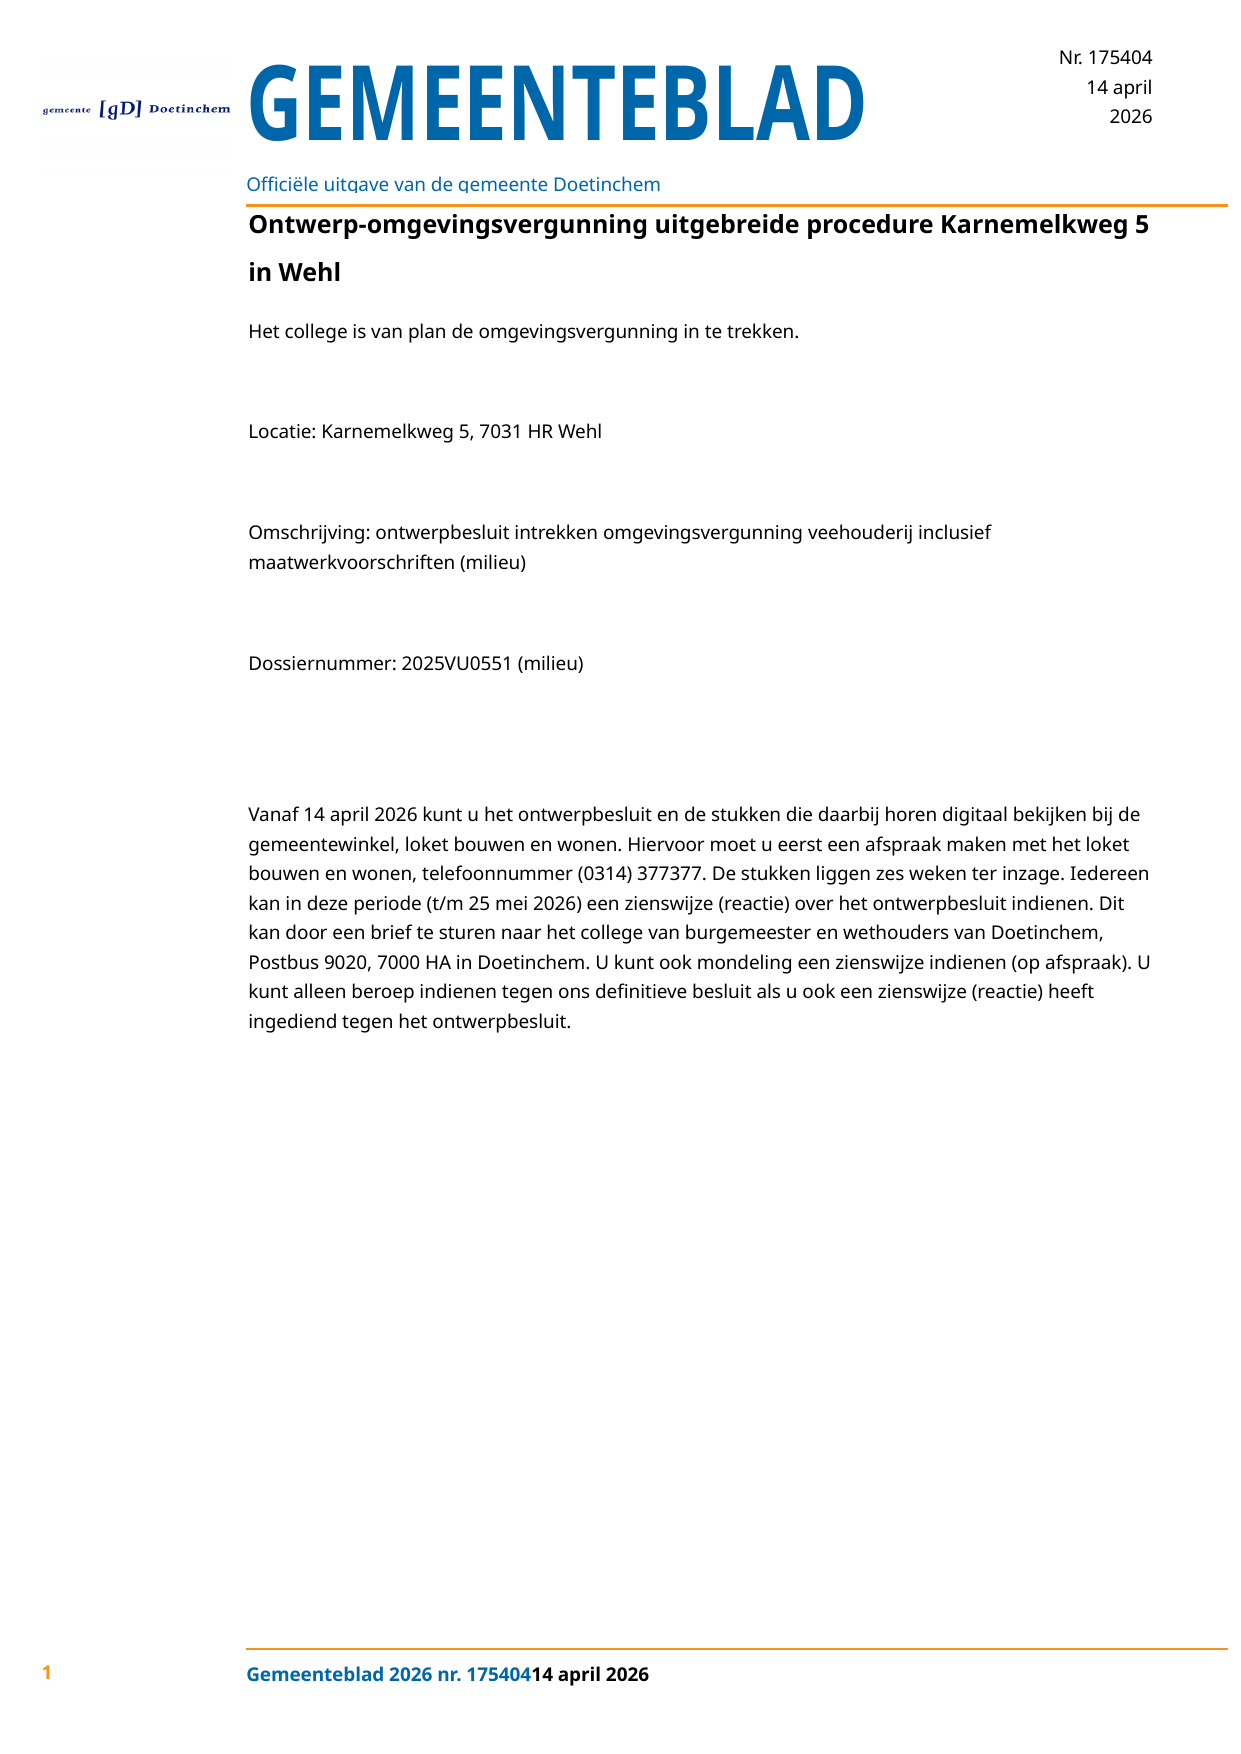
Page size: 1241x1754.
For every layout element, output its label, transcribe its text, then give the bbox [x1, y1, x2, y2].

text Het college is van plan de omgevingsvergunning in te trekken. [248, 318, 1152, 344]
text Omschrijving: ontwerpbesluit intrekken omgevingsvergunning veehouderij inclusief maatwerkvoorschriften (milieu) [248, 519, 1152, 575]
text Ontwerp-omgevingsvergunning uitgebreide procedure Karnemelkweg 5 in Wehl [248, 207, 1152, 288]
picture [41, 47, 231, 172]
text Vanaf 14 april 2026 kunt u het ontwerpbesluit en de stukken die daarbij horen digitaal bekijken bij de gemeentewinkel, loket bouwen en wonen. Hiervoor moet u eerst een afspraak maken met het loket bouwen en wonen, telefoonnummer (0314) 377377. De stukken liggen zes weken ter inzage. Iedereen kan in deze periode (t/m 25 mei 2026) een zienswijze (reactie) over het ontwerpbesluit indienen. Dit kan door een brief te sturen naar het college van burgemeester en wethouders van Doetinchem, Postbus 9020, 7000 HA in Doetinchem. U kunt ook mondeling een zienswijze indienen (op afspraak). U kunt alleen beroep indienen tegen ons definitieve besluit als u ook een zienswijze (reactie) heeft ingediend tegen het ontwerpbesluit. [248, 801, 1152, 1034]
text Dossiernummer: 2025VU0551 (milieu) [248, 650, 1152, 676]
text Locatie: Karnemelkweg 5, 7031 HR Wehl [248, 419, 1152, 444]
